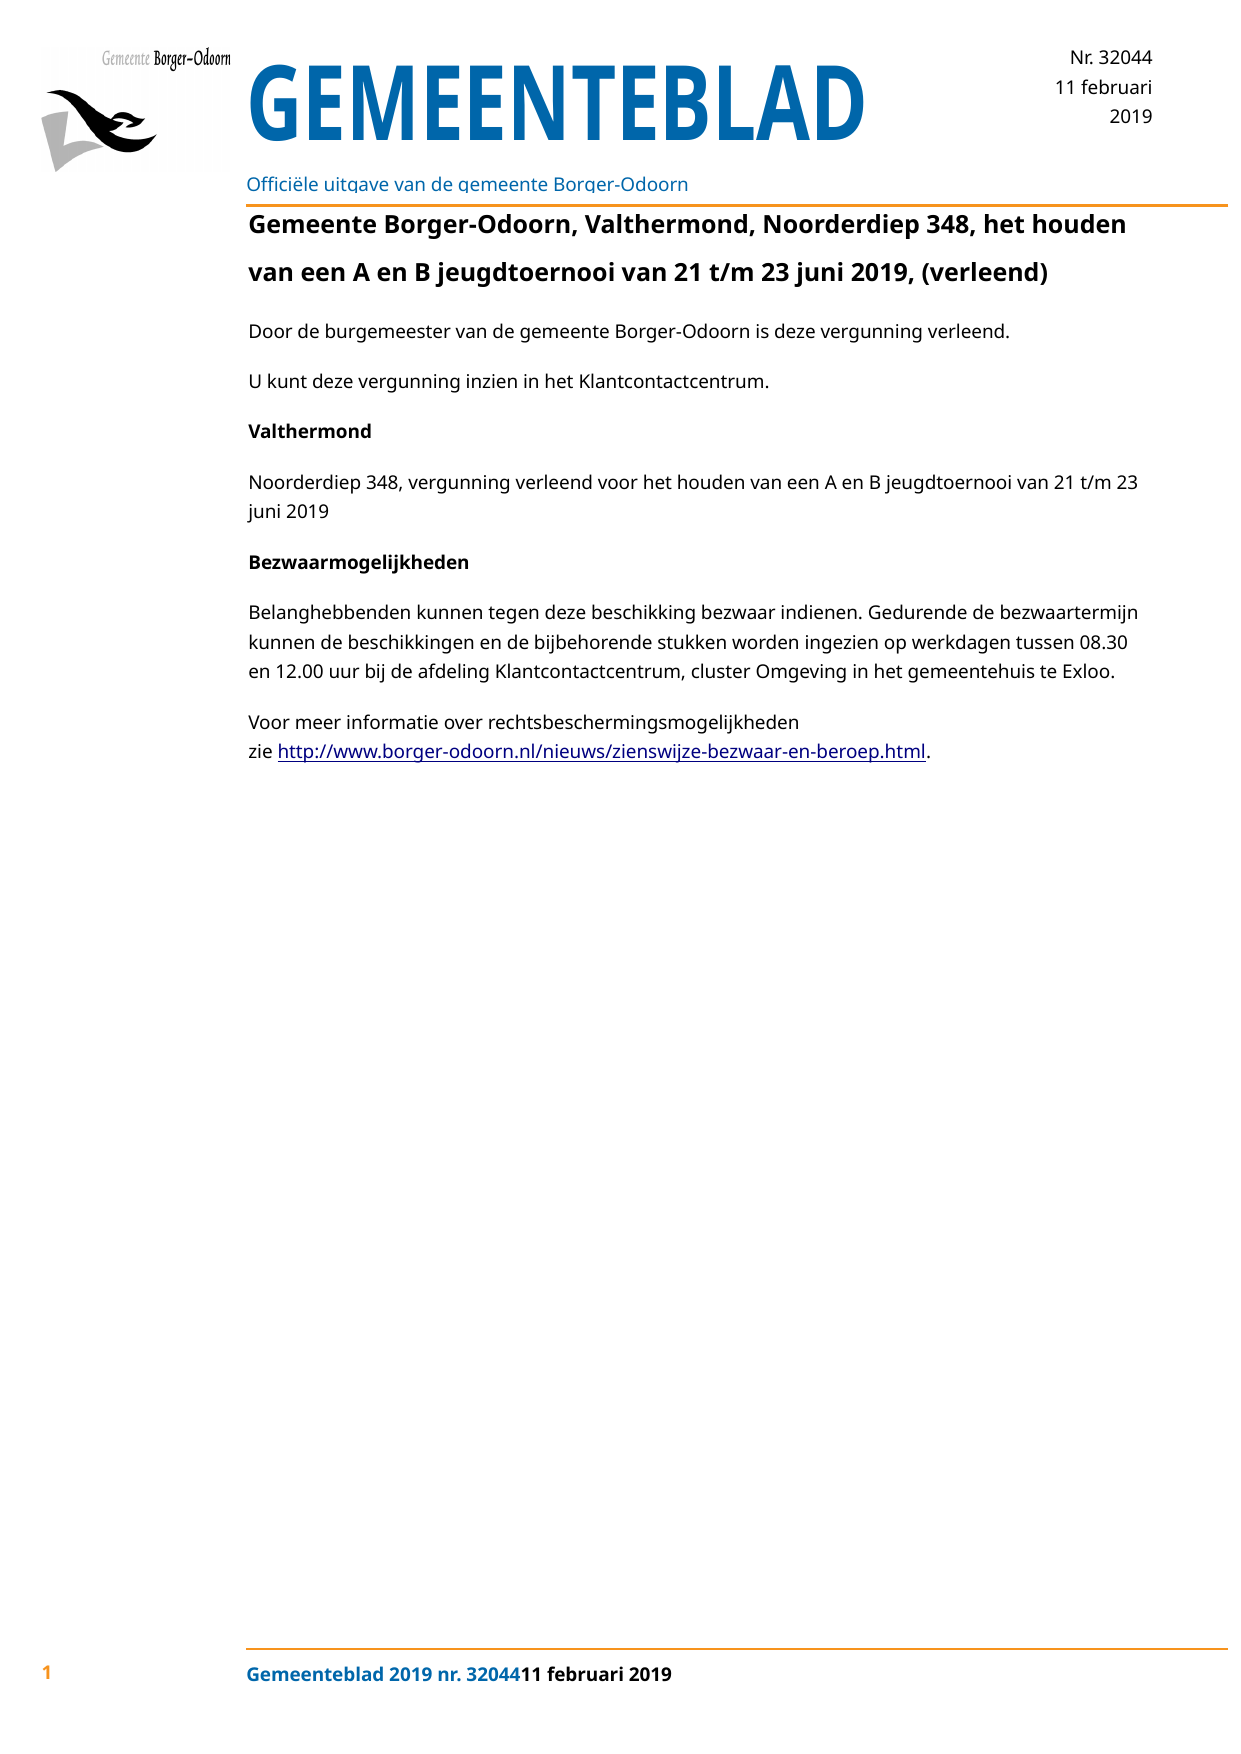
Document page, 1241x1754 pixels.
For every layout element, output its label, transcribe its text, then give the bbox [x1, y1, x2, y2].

text Voor meer informatie over rechtsbeschermingsmogelijkheden zie http://www.borger-odoorn.nl/nieuws/zienswijze-bezwaar-en-beroep.html. [248, 709, 1152, 764]
text Noorderdiep 348, vergunning verleend voor het houden van een A en B jeugdtoernooi van 21 t/m 23 juni 2019 [248, 469, 1152, 524]
text Valthermond [248, 419, 1152, 444]
picture [41, 47, 231, 172]
text Gemeente Borger-Odoorn, Valthermond, Noorderdiep 348, het houden van een A en B jeugdtoernooi van 21 t/m 23 juni 2019, (verleend) [248, 207, 1152, 288]
text U kunt deze vergunning inzien in het Klantcontactcentrum. [248, 368, 1152, 394]
text Door de burgemeester van de gemeente Borger-Odoorn is deze vergunning verleend. [248, 318, 1152, 344]
text Belanghebbenden kunnen tegen deze beschikking bezwaar indienen. Gedurende de bezwaartermijn kunnen de beschikkingen en de bijbehorende stukken worden ingezien op werkdagen tussen 08.30 en 12.00 uur bij de afdeling Klantcontactcentrum, cluster Omgeving in het gemeentehuis te Exloo. [248, 599, 1152, 684]
text Bezwaarmogelijkheden [248, 549, 1152, 575]
